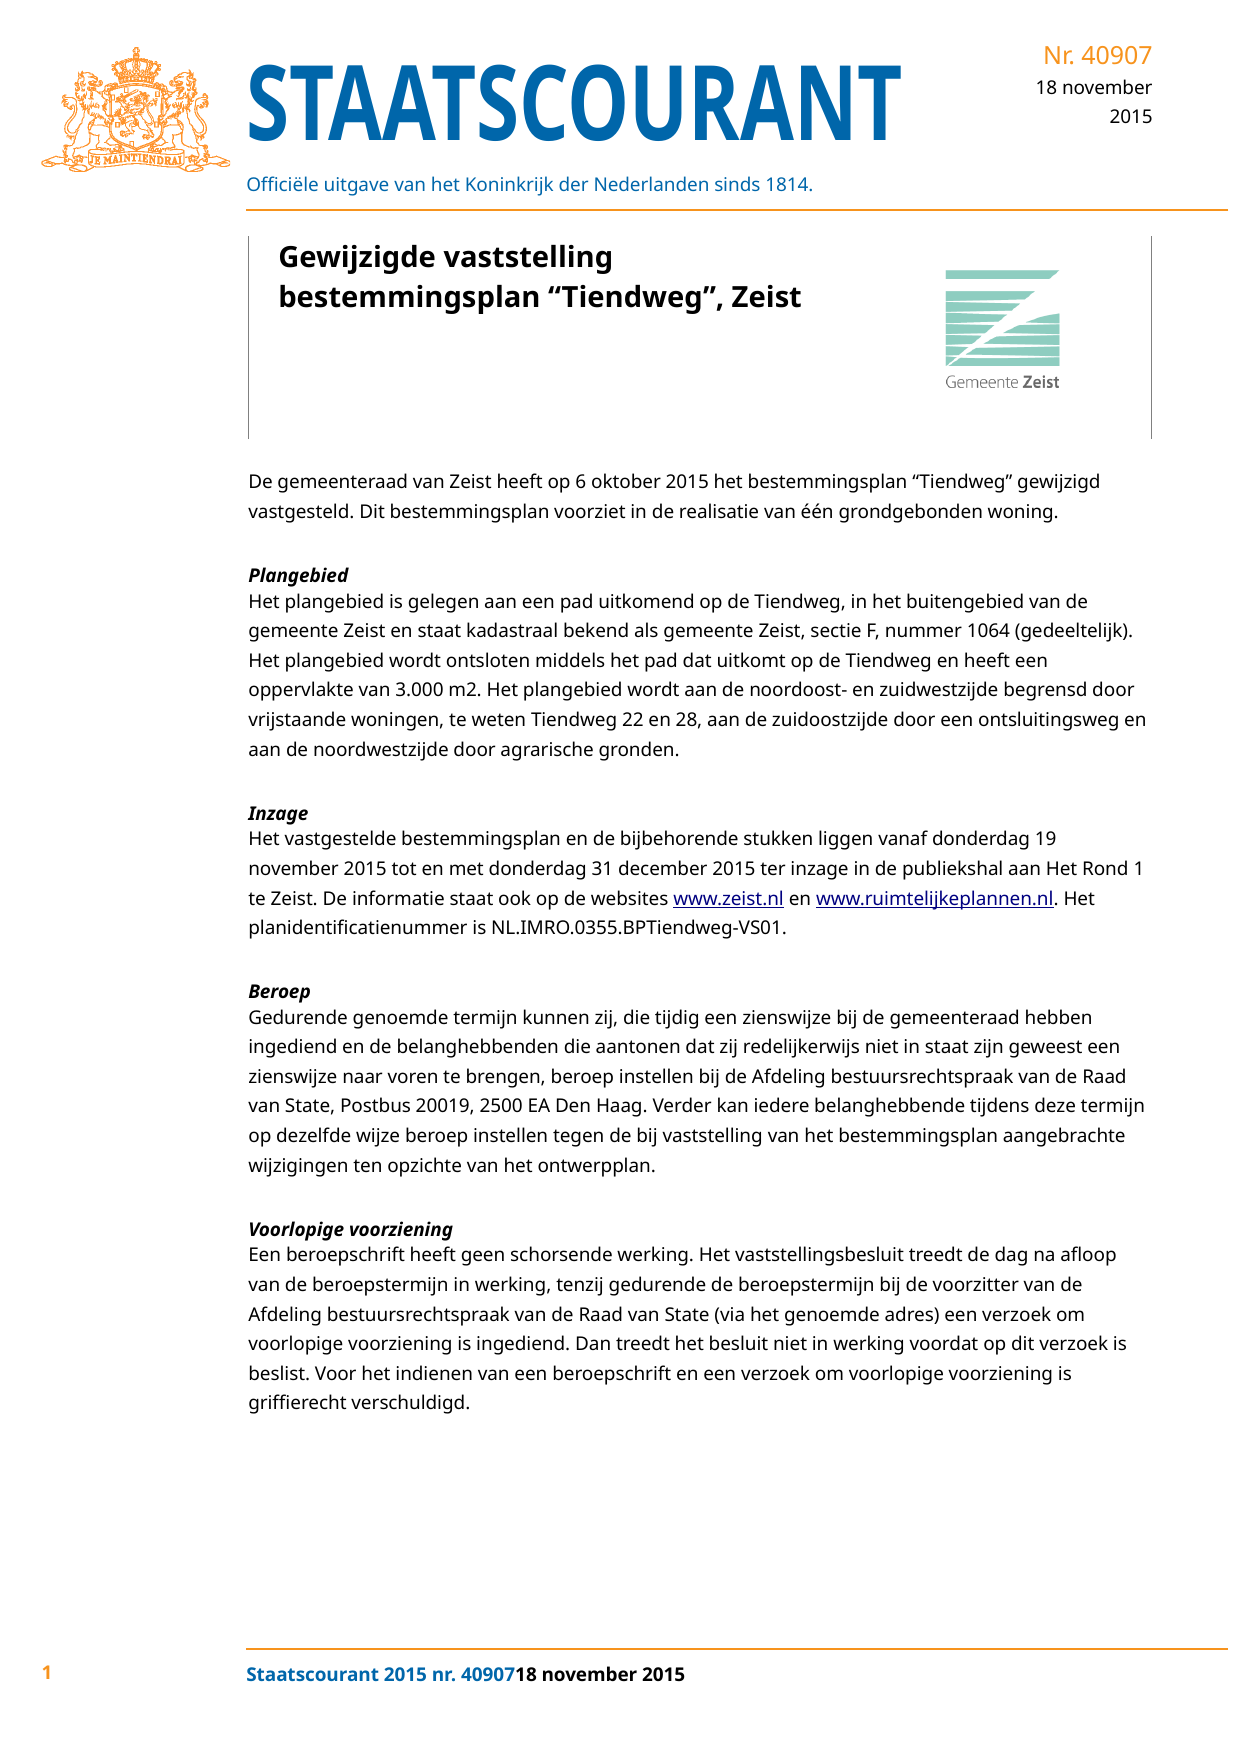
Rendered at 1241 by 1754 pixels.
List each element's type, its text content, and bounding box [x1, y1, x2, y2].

text Voorlopige voorziening [248, 1216, 1152, 1242]
text Plangebied [248, 562, 1152, 588]
text Een beroepschrift heeft geen schorsende werking. Het vaststellingsbesluit treedt de dag na afloop van de beroepstermijn in werking, tenzij gedurende de beroepstermijn bij de voorzitter van de Afdeling bestuursrechtspraak van de Raad van State (via het genoemde adres) een verzoek om voorlopige voorziening is ingediend. Dan treedt het besluit niet in werking voordat op dit verzoek is beslist. Voor het indienen van een beroepschrift en een verzoek om voorlopige voorziening is griffierecht verschuldigd. [248, 1242, 1152, 1415]
table_header [1091, 236, 1151, 413]
picture [910, 236, 1091, 414]
text Gedurende genoemde termijn kunnen zij, die tijdig een zienswijze bij de gemeenteraad hebben ingediend en de belanghebbenden die aantonen dat zij redelijkerwijs niet in staat zijn geweest een zienswijze naar voren te brengen, beroep instellen bij de Afdeling bestuursrechtspraak van de Raad van State, Postbus 20019, 2500 EA Den Haag. Verder kan iedere belanghebbende tijdens deze termijn op dezelfde wijze beroep instellen tegen de bij vaststelling van het bestemmingsplan aangebrachte wijzigingen ten opzichte van het ontwerpplan. [248, 1004, 1152, 1178]
text Inzage [248, 800, 1152, 826]
text Beroep [248, 978, 1152, 1004]
text Het plangebied is gelegen aan een pad uitkomend op de Tiendweg, in het buitengebied van de gemeente Zeist en staat kadastraal bekend als gemeente Zeist, sectie F, nummer 1064 (gedeeltelijk). Het plangebied wordt ontsloten middels het pad dat uitkomt op de Tiendweg en heeft een oppervlakte van 3.000 m2. Het plangebied wordt aan de noordoost- en zuidwestzijde begrensd door vrijstaande woningen, te weten Tiendweg 22 en 28, aan de zuidoostzijde door een ontsluitingsweg en aan de noordwestzijde door agrarische gronden. [248, 588, 1152, 762]
text De gemeenteraad van Zeist heeft op 6 oktober 2015 het bestemmingsplan “Tiendweg” gewijzigd vastgesteld. Dit bestemmingsplan voorziet in de realisatie van één grondgebonden woning. [248, 469, 1152, 524]
table_header [850, 414, 1151, 439]
picture [41, 47, 231, 172]
table_header Gewijzigde vaststelling bestemmingsplan “Tiendweg”, Zeist [249, 236, 850, 439]
table_header [850, 236, 910, 413]
text Het vastgestelde bestemmingsplan en de bijbehorende stukken liggen vanaf donderdag 19 november 2015 tot en met donderdag 31 december 2015 ter inzage in de publiekshal aan Het Rond 1 te Zeist. De informatie staat ook op de websites www.zeist.nl en www.ruimtelijkeplannen.nl. Het planidentificatienummer is NL.IMRO.0355.BPTiendweg-VS01. [248, 826, 1152, 940]
